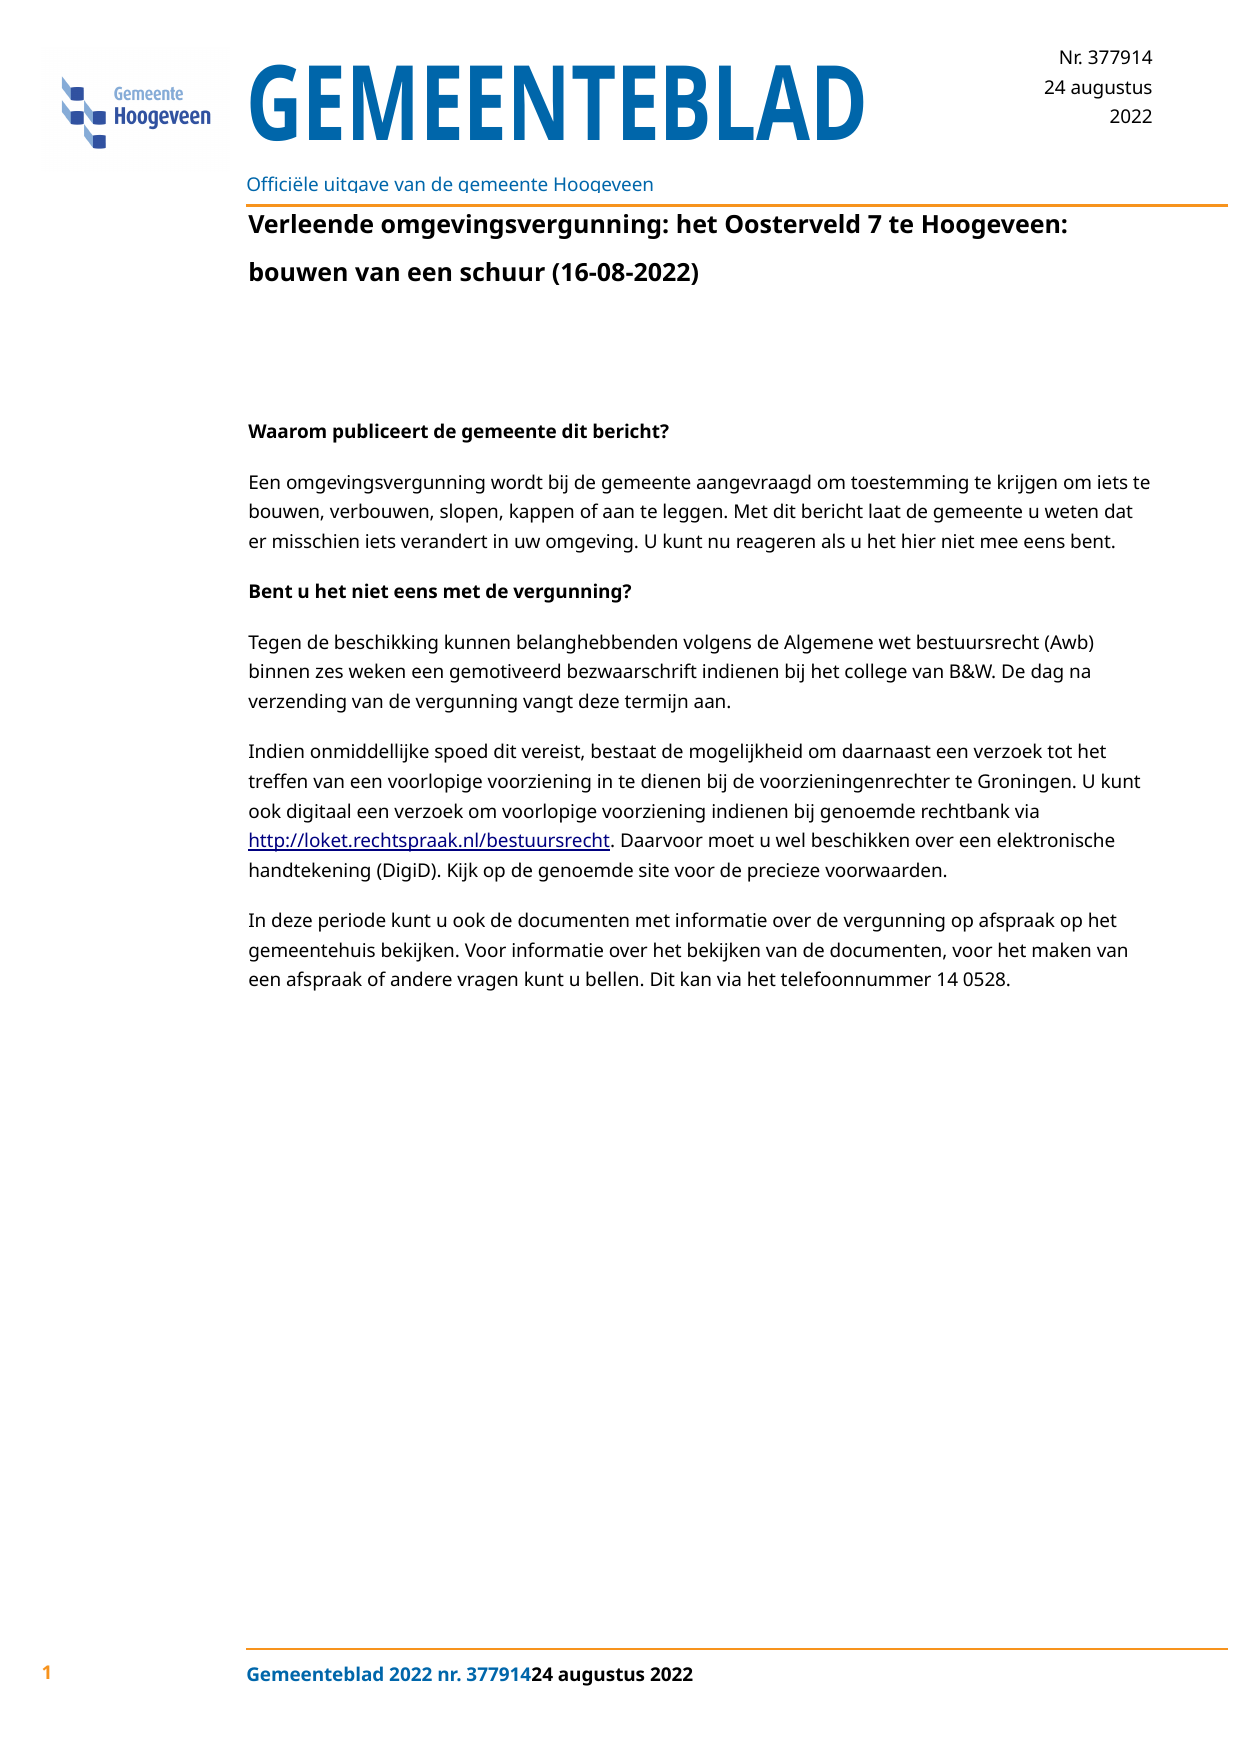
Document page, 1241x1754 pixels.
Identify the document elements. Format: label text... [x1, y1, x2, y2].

text Een omgevingsvergunning wordt bij de gemeente aangevraagd om toestemming te krijgen om iets te bouwen, verbouwen, slopen, kappen of aan te leggen. Met dit bericht laat de gemeente u weten dat er misschien iets verandert in uw omgeving. U kunt nu reageren als u het hier niet mee eens bent. [248, 469, 1152, 554]
text In deze periode kunt u ook de documenten met informatie over de vergunning op afspraak op het gemeentehuis bekijken. Voor informatie over het bekijken van de documenten, voor het maken van een afspraak of andere vragen kunt u bellen. Dit kan via het telefoonnummer 14 0528. [248, 907, 1152, 992]
text Tegen de beschikking kunnen belanghebbenden volgens de Algemene wet bestuursrecht (Awb) binnen zes weken een gemotiveerd bezwaarschrift indienen bij het college van B&W. De dag na verzending van de vergunning vangt deze termijn aan. [248, 629, 1152, 714]
picture [41, 47, 231, 172]
text Waarom publiceert de gemeente dit bericht? [248, 419, 1152, 444]
text Indien onmiddellijke spoed dit vereist, bestaat de mogelijkheid om daarnaast een verzoek tot het treffen van een voorlopige voorziening in te dienen bij de voorzieningenrechter te Groningen. U kunt ook digitaal een verzoek om voorlopige voorziening indienen bij genoemde rechtbank via http://loket.rechtspraak.nl/bestuursrecht. Daarvoor moet u wel beschikken over een elektronische handtekening (DigiD). Kijk op de genoemde site voor de precieze voorwaarden. [248, 739, 1152, 883]
text Bent u het niet eens met de vergunning? [248, 579, 1152, 604]
text Verleende omgevingsvergunning: het Oosterveld 7 te Hoogeveen: bouwen van een schuur (16-08-2022) [248, 207, 1152, 288]
